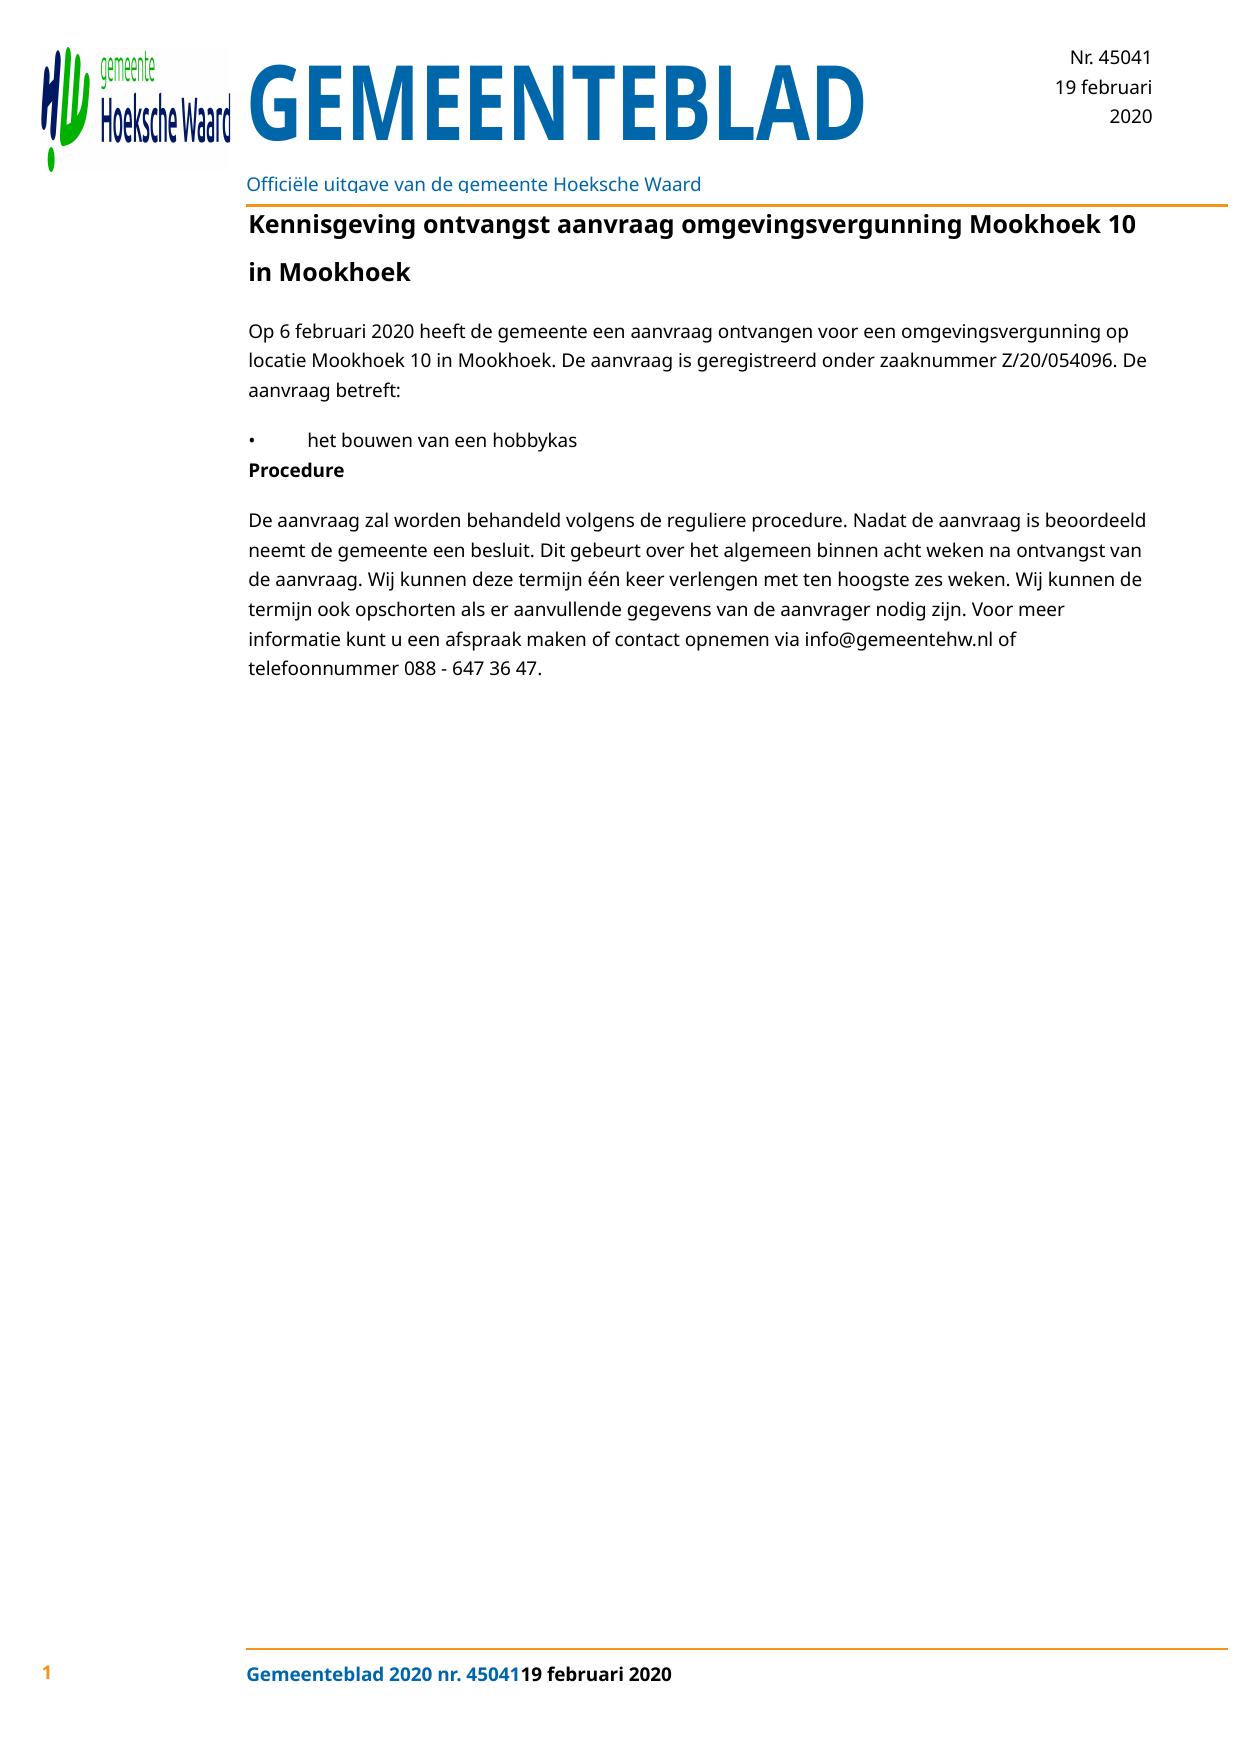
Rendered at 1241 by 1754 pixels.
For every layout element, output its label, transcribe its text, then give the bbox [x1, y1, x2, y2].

text Procedure [248, 457, 1152, 483]
picture [41, 47, 231, 172]
list het bouwen van een hobbykas [248, 427, 1152, 453]
text Kennisgeving ontvangst aanvraag omgevingsvergunning Mookhoek 10 in Mookhoek [248, 207, 1152, 288]
text De aanvraag zal worden behandeld volgens de reguliere procedure. Nadat de aanvraag is beoordeeld neemt de gemeente een besluit. Dit gebeurt over het algemeen binnen acht weken na ontvangst van de aanvraag. Wij kunnen deze termijn één keer verlengen met ten hoogste zes weken. Wij kunnen de termijn ook opschorten als er aanvullende gegevens van de aanvrager nodig zijn. Voor meer informatie kunt u een afspraak maken of contact opnemen via info@gemeentehw.nl of telefoonnummer 088 - 647 36 47. [248, 507, 1152, 681]
text Op 6 februari 2020 heeft de gemeente een aanvraag ontvangen voor een omgevingsvergunning op locatie Mookhoek 10 in Mookhoek. De aanvraag is geregistreerd onder zaaknummer Z/20/054096. De aanvraag betreft: [248, 318, 1152, 403]
